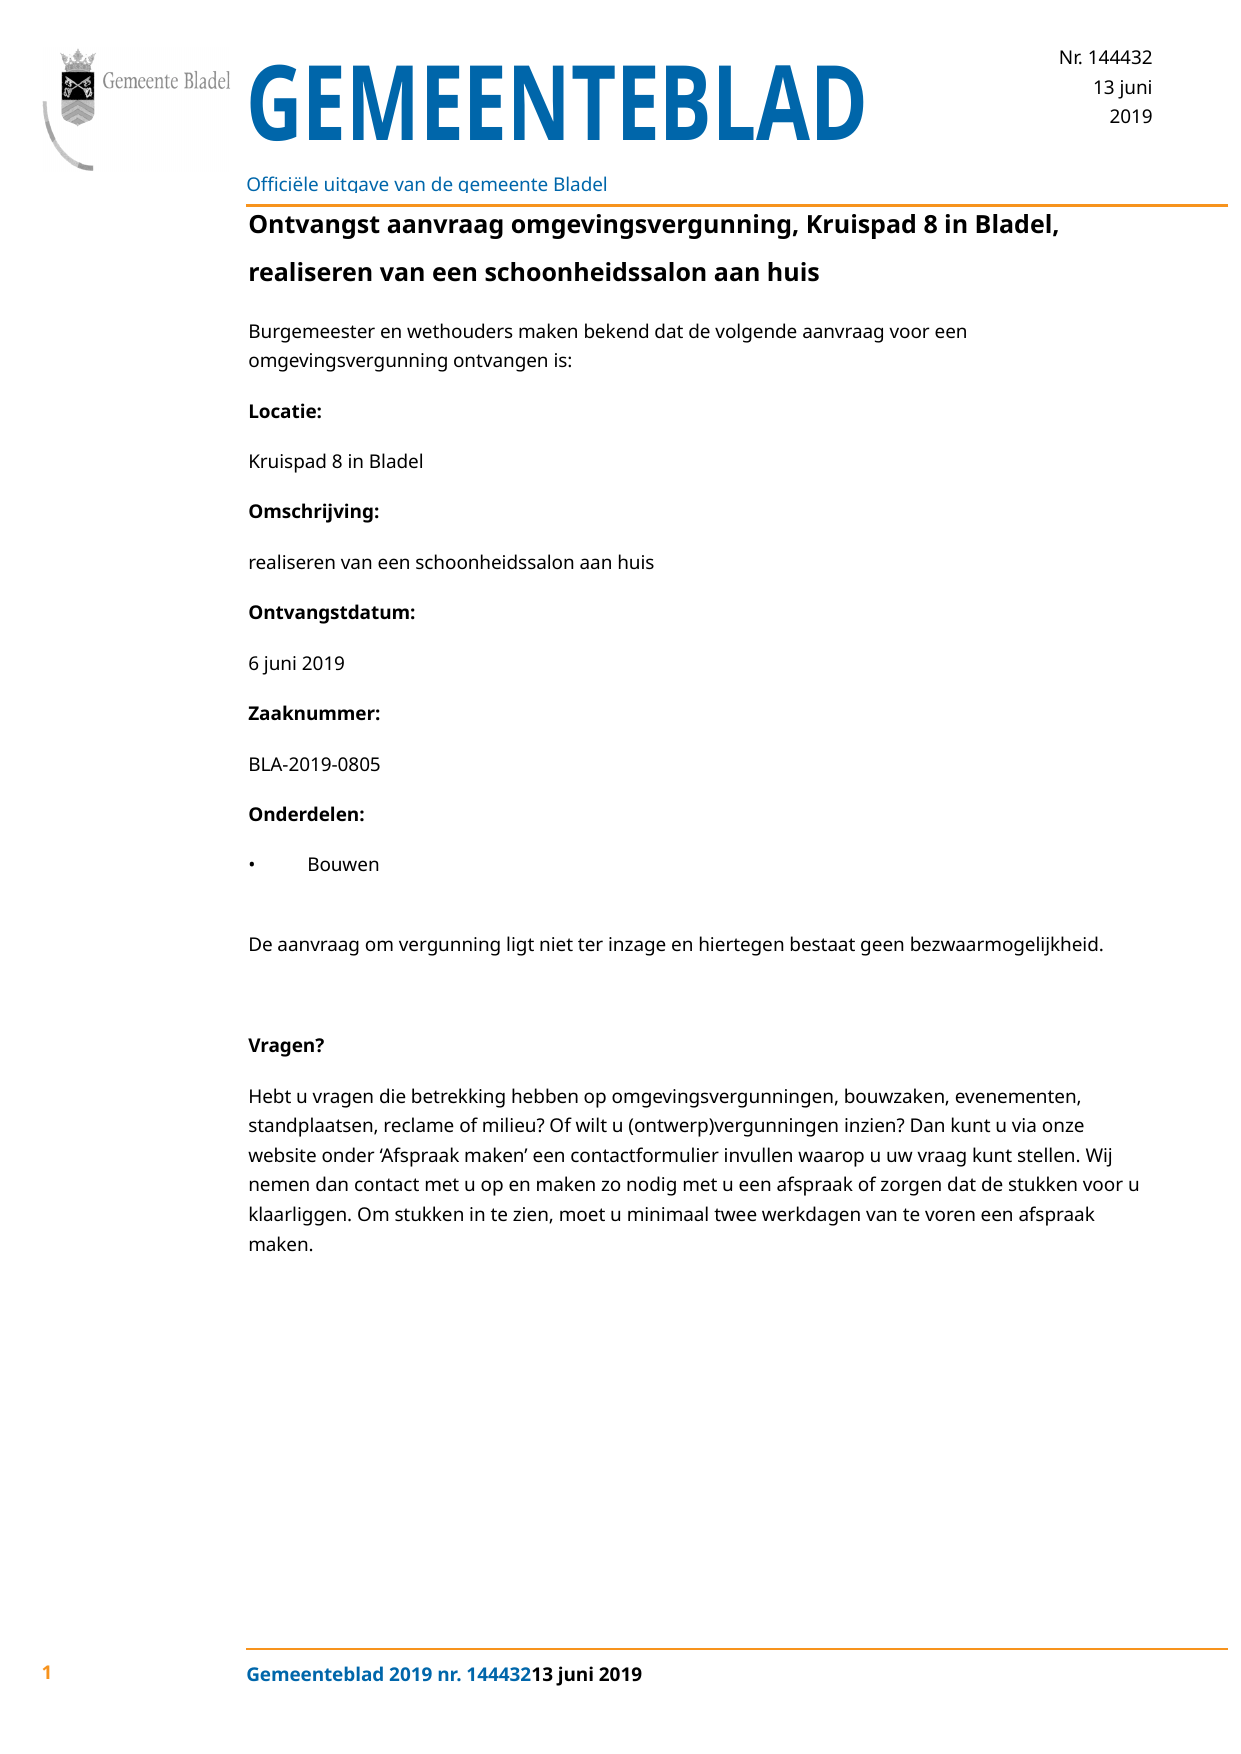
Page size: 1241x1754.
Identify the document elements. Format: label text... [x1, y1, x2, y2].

text Zaaknummer: [248, 700, 1152, 726]
text Hebt u vragen die betrekking hebben op omgevingsvergunningen, bouwzaken, evenementen, standplaatsen, reclame of milieu? Of wilt u (ontwerp)vergunningen inzien? Dan kunt u via onze website onder ‘Afspraak maken’ een contactformulier invullen waarop u uw vraag kunt stellen. Wij nemen dan contact met u op en maken zo nodig met u een afspraak of zorgen dat de stukken voor u klaarliggen. Om stukken in te zien, moet u minimaal twee werkdagen van te voren een afspraak maken. [248, 1083, 1152, 1257]
text realiseren van een schoonheidssalon aan huis [248, 549, 1152, 575]
text 6 juni 2019 [248, 650, 1152, 676]
text Omschrijving: [248, 499, 1152, 524]
text Ontvangst aanvraag omgevingsvergunning, Kruispad 8 in Bladel, realiseren van een schoonheidssalon aan huis [248, 207, 1152, 288]
text Ontvangstdatum: [248, 599, 1152, 625]
text Vragen? [248, 1032, 1152, 1058]
text Kruispad 8 in Bladel [248, 448, 1152, 474]
text De aanvraag om vergunning ligt niet ter inzage en hiertegen bestaat geen bezwaarmogelijkheid. [248, 932, 1152, 957]
picture [41, 47, 231, 172]
list Bouwen [248, 852, 1152, 877]
text BLA-2019-0805 [248, 751, 1152, 777]
text Burgemeester en wethouders maken bekend dat de volgende aanvraag voor een omgevingsvergunning ontvangen is: [248, 318, 1152, 373]
text Locatie: [248, 398, 1152, 424]
text Onderdelen: [248, 801, 1152, 827]
